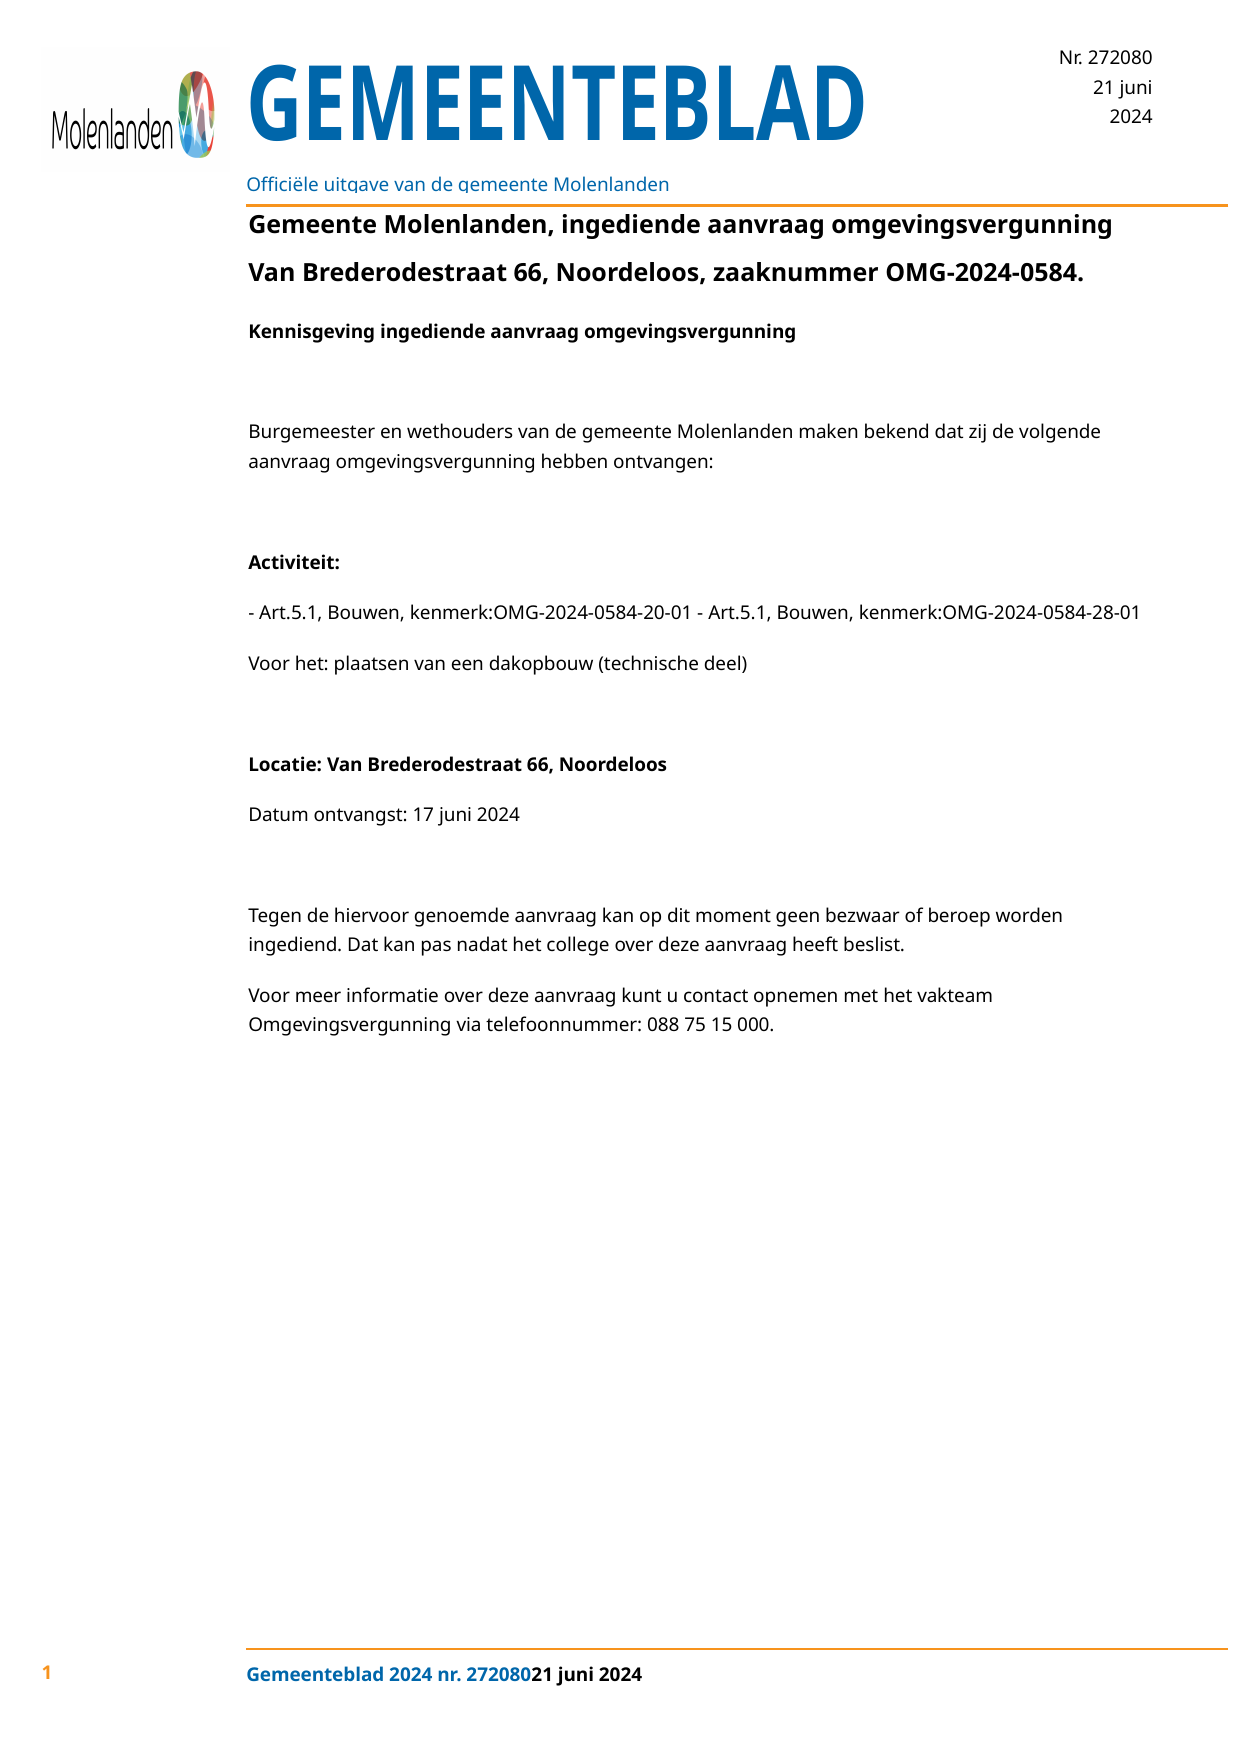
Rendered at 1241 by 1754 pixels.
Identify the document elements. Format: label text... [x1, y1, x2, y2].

text Gemeente Molenlanden, ingediende aanvraag omgevingsvergunning Van Brederodestraat 66, Noordeloos, zaaknummer OMG-2024-0584. [248, 207, 1152, 288]
text Datum ontvangst: 17 juni 2024 [248, 801, 1152, 827]
text Kennisgeving ingediende aanvraag omgevingsvergunning [248, 318, 1152, 344]
text Activiteit: [248, 549, 1152, 575]
text Burgemeester en wethouders van de gemeente Molenlanden maken bekend dat zij de volgende aanvraag omgevingsvergunning hebben ontvangen: [248, 419, 1152, 474]
text Voor het: plaatsen van een dakopbouw (technische deel) [248, 650, 1152, 676]
text Tegen de hiervoor genoemde aanvraag kan op dit moment geen bezwaar of beroep worden ingediend. Dat kan pas nadat het college over deze aanvraag heeft beslist. [248, 902, 1152, 957]
text Voor meer informatie over deze aanvraag kunt u contact opnemen met het vakteam Omgevingsvergunning via telefoonnummer: 088 75 15 000. [248, 982, 1152, 1037]
text Locatie: Van Brederodestraat 66, Noordeloos [248, 751, 1152, 777]
text - Art.5.1, Bouwen, kenmerk:OMG-2024-0584-20-01 - Art.5.1, Bouwen, kenmerk:OMG-2024-0584-28-01 [248, 599, 1152, 625]
picture [41, 47, 231, 172]
